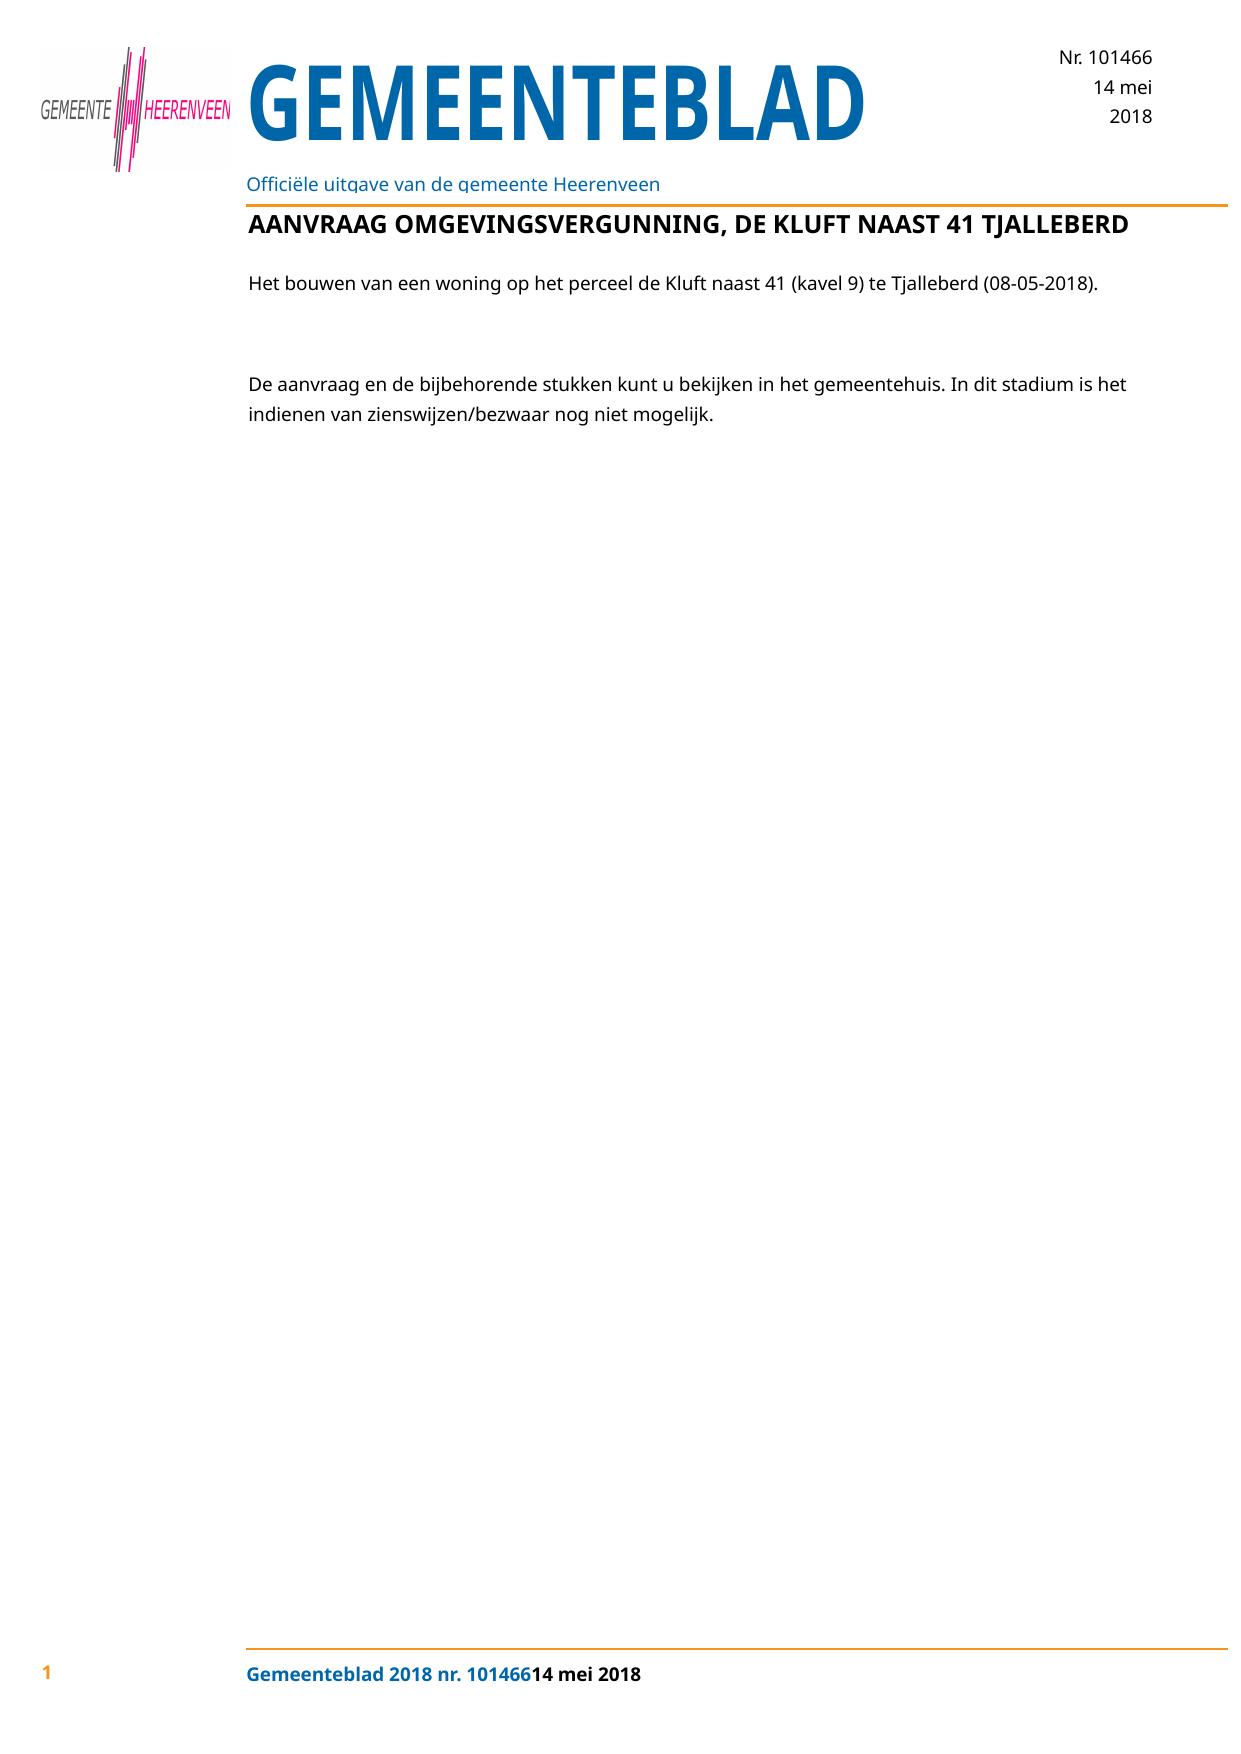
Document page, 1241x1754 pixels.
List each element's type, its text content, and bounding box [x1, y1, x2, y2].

text De aanvraag en de bijbehorende stukken kunt u bekijken in het gemeentehuis. In dit stadium is het indienen van zienswijzen/bezwaar nog niet mogelijk. [248, 371, 1152, 426]
text Het bouwen van een woning op het perceel de Kluft naast 41 (kavel 9) te Tjalleberd (08-05-2018). [248, 270, 1152, 296]
picture [41, 47, 231, 172]
text AANVRAAG OMGEVINGSVERGUNNING, DE KLUFT NAAST 41 TJALLEBERD [248, 207, 1152, 241]
